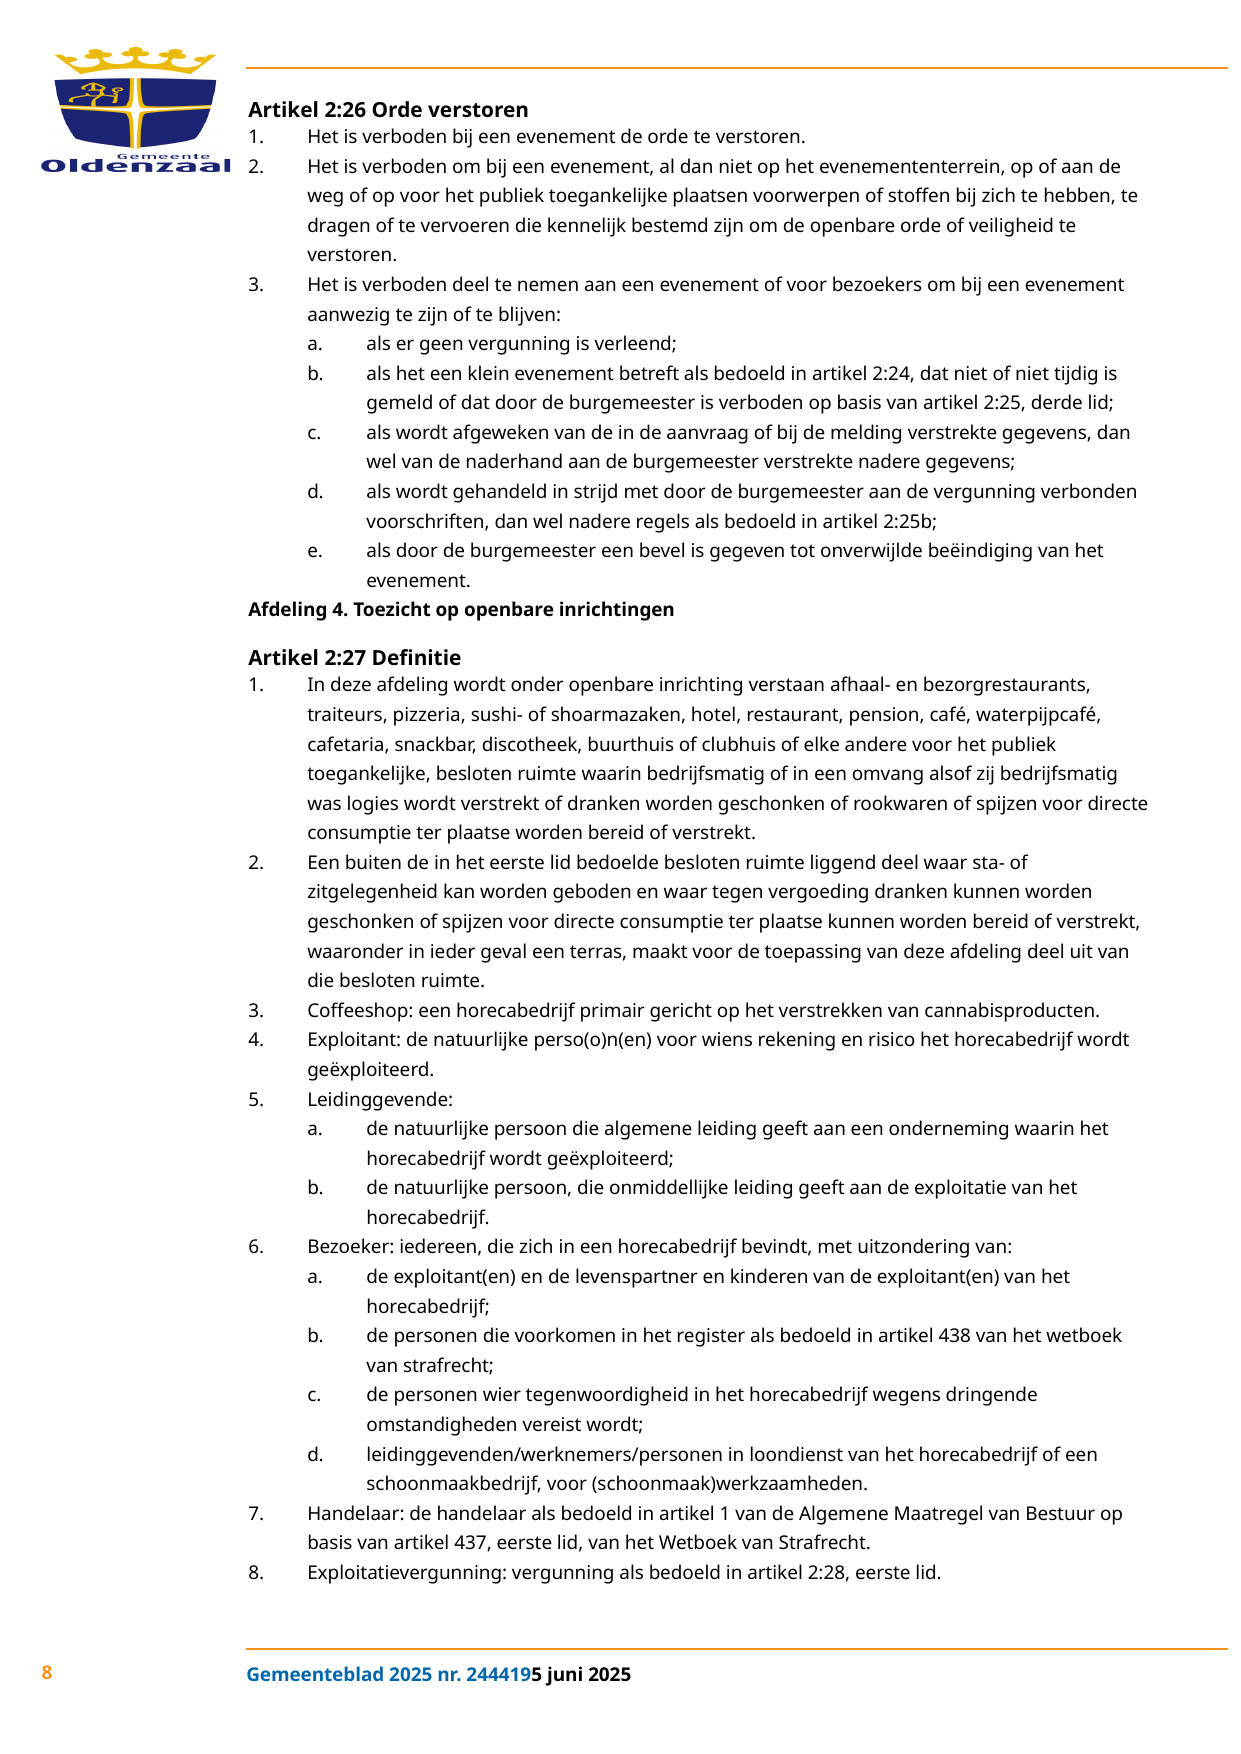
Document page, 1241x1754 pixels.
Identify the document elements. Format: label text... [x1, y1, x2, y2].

list Leidinggevende: [248, 1086, 1152, 1111]
list Exploitant: de natuurlijke perso(o)n(en) voor wiens rekening en risico het horecabedrijf wordt geëxploiteerd. [248, 1027, 1152, 1082]
list als er geen vergunning is verleend; [307, 330, 1152, 356]
list Bezoeker: iedereen, die zich in een horecabedrijf bevindt, met uitzondering van: [248, 1234, 1152, 1259]
text Artikel 2:27 Definitie [248, 643, 1152, 672]
text Afdeling 4. Toezicht op openbare inrichtingen [248, 597, 1152, 622]
list als door de burgemeester een bevel is gegeven tot onverwijlde beëindiging van het evenement. [307, 537, 1152, 593]
list Het is verboden bij een evenement de orde te verstoren. [248, 123, 1152, 149]
list Het is verboden deel te nemen aan een evenement of voor bezoekers om bij een evenement aanwezig te zijn of te blijven: [248, 271, 1152, 326]
list Exploitatievergunning: vergunning als bedoeld in artikel 2:28, eerste lid. [248, 1559, 1152, 1585]
list Een buiten de in het eerste lid bedoelde besloten ruimte liggend deel waar sta- of zitgelegenheid kan worden geboden en waar tegen vergoeding dranken kunnen worden geschonken of spijzen voor directe consumptie ter plaatse kunnen worden bereid of verstrekt, waaronder in ieder geval een terras, maakt voor de toepassing van deze afdeling deel uit van die besloten ruimte. [248, 849, 1152, 993]
list de natuurlijke persoon, die onmiddellijke leiding geeft aan de exploitatie van het horecabedrijf. [307, 1174, 1152, 1230]
list als wordt gehandeld in strijd met door de burgemeester aan de vergunning verbonden voorschriften, dan wel nadere regels als bedoeld in artikel 2:25b; [307, 478, 1152, 533]
list leidinggevenden/werknemers/personen in loondienst van het horecabedrijf of een schoonmaakbedrijf, voor (schoonmaak)werkzaamheden. [307, 1441, 1152, 1496]
list Het is verboden om bij een evenement, al dan niet op het evenemententerrein, op of aan de weg of op voor het publiek toegankelijke plaatsen voorwerpen of stoffen bij zich te hebben, te dragen of te vervoeren die kennelijk bestemd zijn om de openbare orde of veiligheid te verstoren. [248, 153, 1152, 267]
list als wordt afgeweken van de in de aanvraag of bij de melding verstrekte gegevens, dan wel van de naderhand aan de burgemeester verstrekte nadere gegevens; [307, 419, 1152, 474]
list de personen wier tegenwoordigheid in het horecabedrijf wegens dringende omstandigheden vereist wordt; [307, 1382, 1152, 1437]
list de natuurlijke persoon die algemene leiding geeft aan een onderneming waarin het horecabedrijf wordt geëxploiteerd; [307, 1115, 1152, 1171]
list de personen die voorkomen in het register als bedoeld in artikel 438 van het wetboek van strafrecht; [307, 1322, 1152, 1378]
list de exploitant(en) en de levenspartner en kinderen van de exploitant(en) van het horecabedrijf; [307, 1263, 1152, 1318]
list In deze afdeling wordt onder openbare inrichting verstaan afhaal- en bezorgrestaurants, traiteurs, pizzeria, sushi- of shoarmazaken, hotel, restaurant, pension, café, waterpijpcafé, cafetaria, snackbar, discotheek, buurthuis of clubhuis of elke andere voor het publiek toegankelijke, besloten ruimte waarin bedrijfsmatig of in een omvang alsof zij bedrijfsmatig was logies wordt verstrekt of dranken worden geschonken of rookwaren of spijzen voor directe consumptie ter plaatse worden bereid of verstrekt. [248, 672, 1152, 845]
list Coffeeshop: een horecabedrijf primair gericht op het verstrekken van cannabisproducten. [248, 997, 1152, 1023]
list Handelaar: de handelaar als bedoeld in artikel 1 van de Algemene Maatregel van Bestuur op basis van artikel 437, eerste lid, van het Wetboek van Strafrecht. [248, 1500, 1152, 1555]
text Artikel 2:26 Orde verstoren [248, 95, 1152, 123]
picture [41, 47, 231, 172]
list als het een klein evenement betreft als bedoeld in artikel 2:24, dat niet of niet tijdig is gemeld of dat door de burgemeester is verboden op basis van artikel 2:25, derde lid; [307, 360, 1152, 415]
